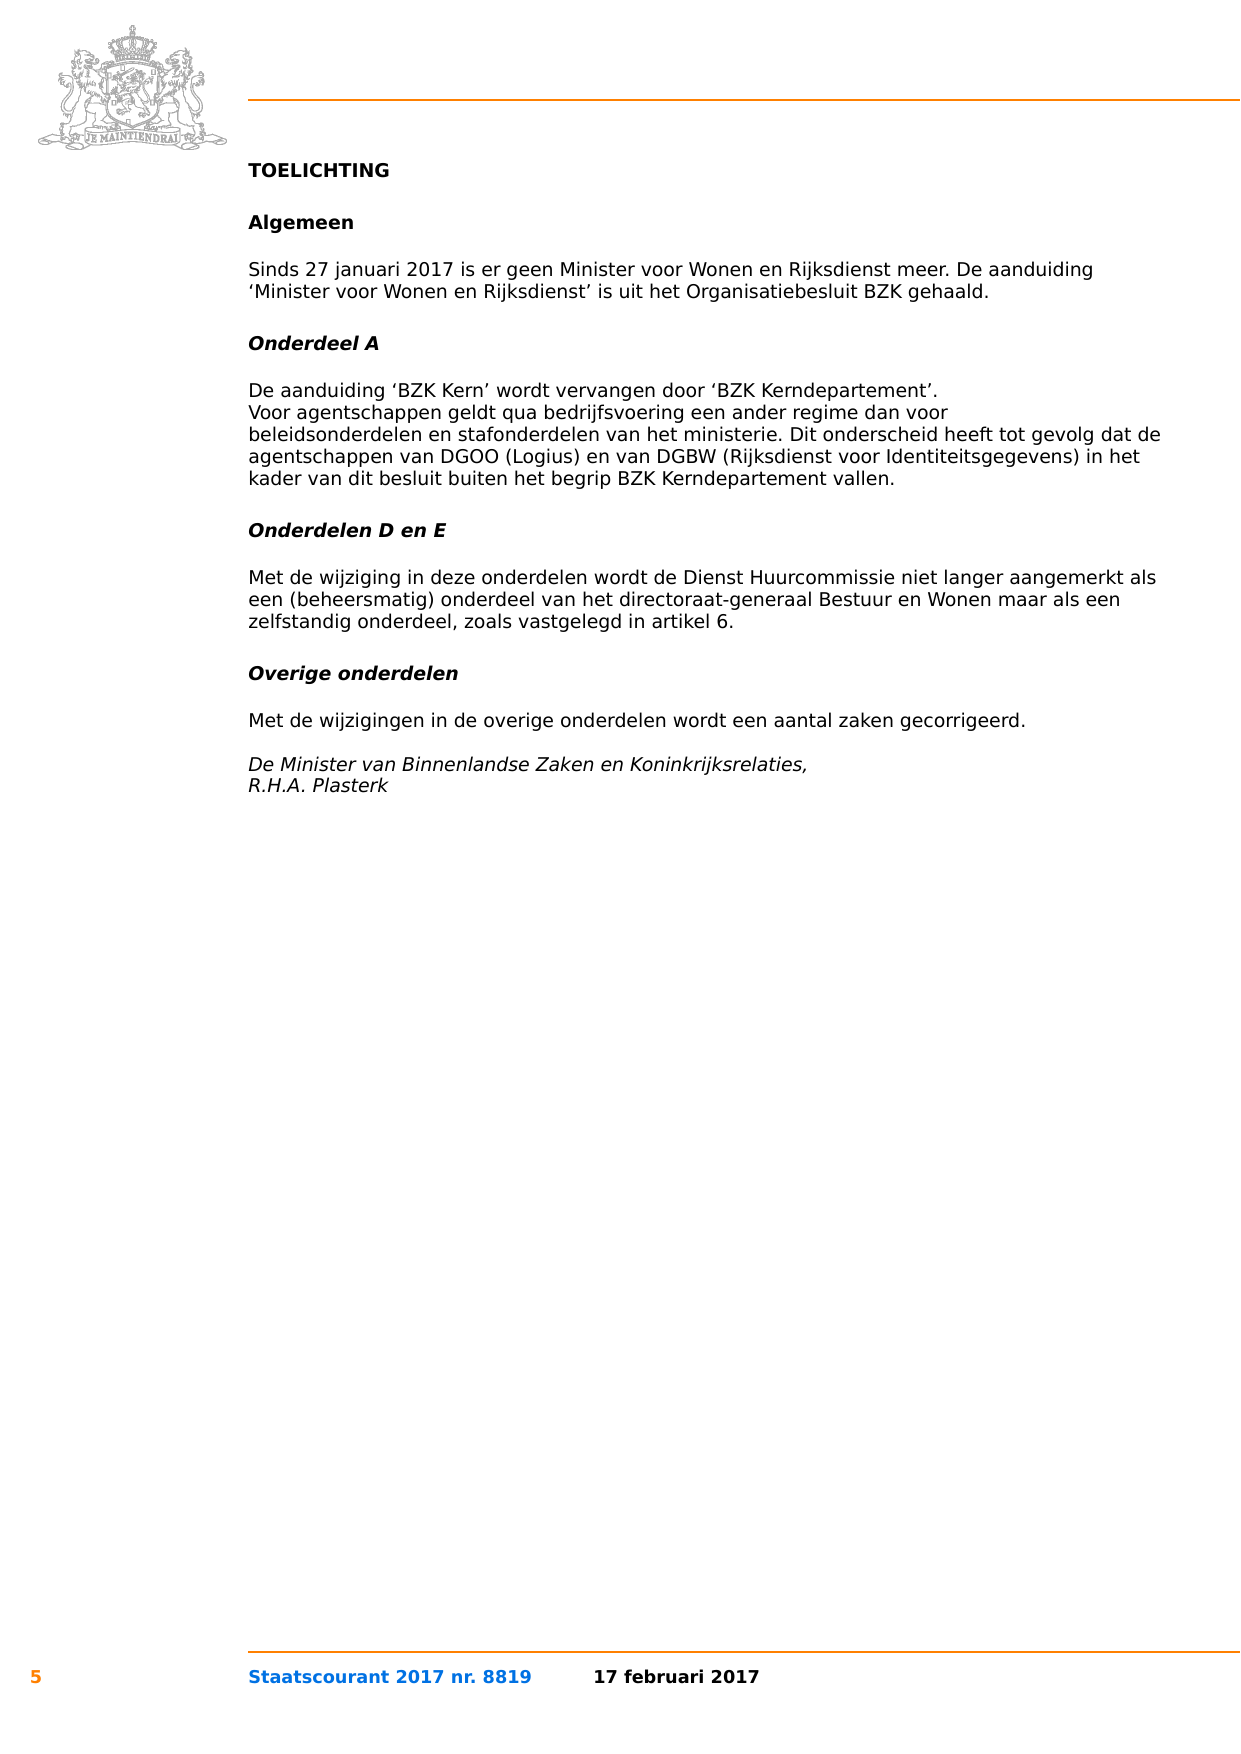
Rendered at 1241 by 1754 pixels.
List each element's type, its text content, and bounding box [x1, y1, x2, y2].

subtitle TOELICHTING [248, 160, 1163, 182]
text De Minister van Binnenlandse Zaken en Koninkrijksrelaties, R.H.A. Plasterk [248, 753, 1163, 797]
text De aanduiding ‘BZK Kern’ wordt vervangen door ‘BZK Kerndepartement’. [248, 380, 1163, 402]
subtitle Onderdeel A [248, 333, 1163, 355]
subtitle Algemeen [248, 212, 1163, 234]
subtitle Onderdelen D en E [248, 520, 1163, 542]
text beleidsonderdelen en stafonderdelen van het ministerie. Dit onderscheid heeft tot gevolg dat de agentschappen van DGOO (Logius) en van DGBW (Rijksdienst voor Identiteitsgegevens) in het kader van dit besluit buiten het begrip BZK Kerndepartement vallen. [248, 424, 1163, 490]
subtitle Overige onderdelen [248, 663, 1163, 684]
text Sinds 27 januari 2017 is er geen Minister voor Wonen en Rijksdienst meer. De aanduiding ‘Minister voor Wonen en Rijksdienst’ is uit het Organisatiebesluit BZK gehaald. [248, 259, 1163, 303]
text Met de wijziging in deze onderdelen wordt de Dienst Huurcommissie niet langer aangemerkt als een (beheersmatig) onderdeel van het directoraat-generaal Bestuur en Wonen maar als een zelfstandig onderdeel, zoals vastgelegd in artikel 6. [248, 567, 1163, 633]
text Met de wijzigingen in de overige onderdelen wordt een aantal zaken gecorrigeerd. [248, 709, 1163, 732]
text Voor agentschappen geldt qua bedrijfsvoering een ander regime dan voor [248, 402, 1163, 424]
picture [38, 25, 227, 150]
